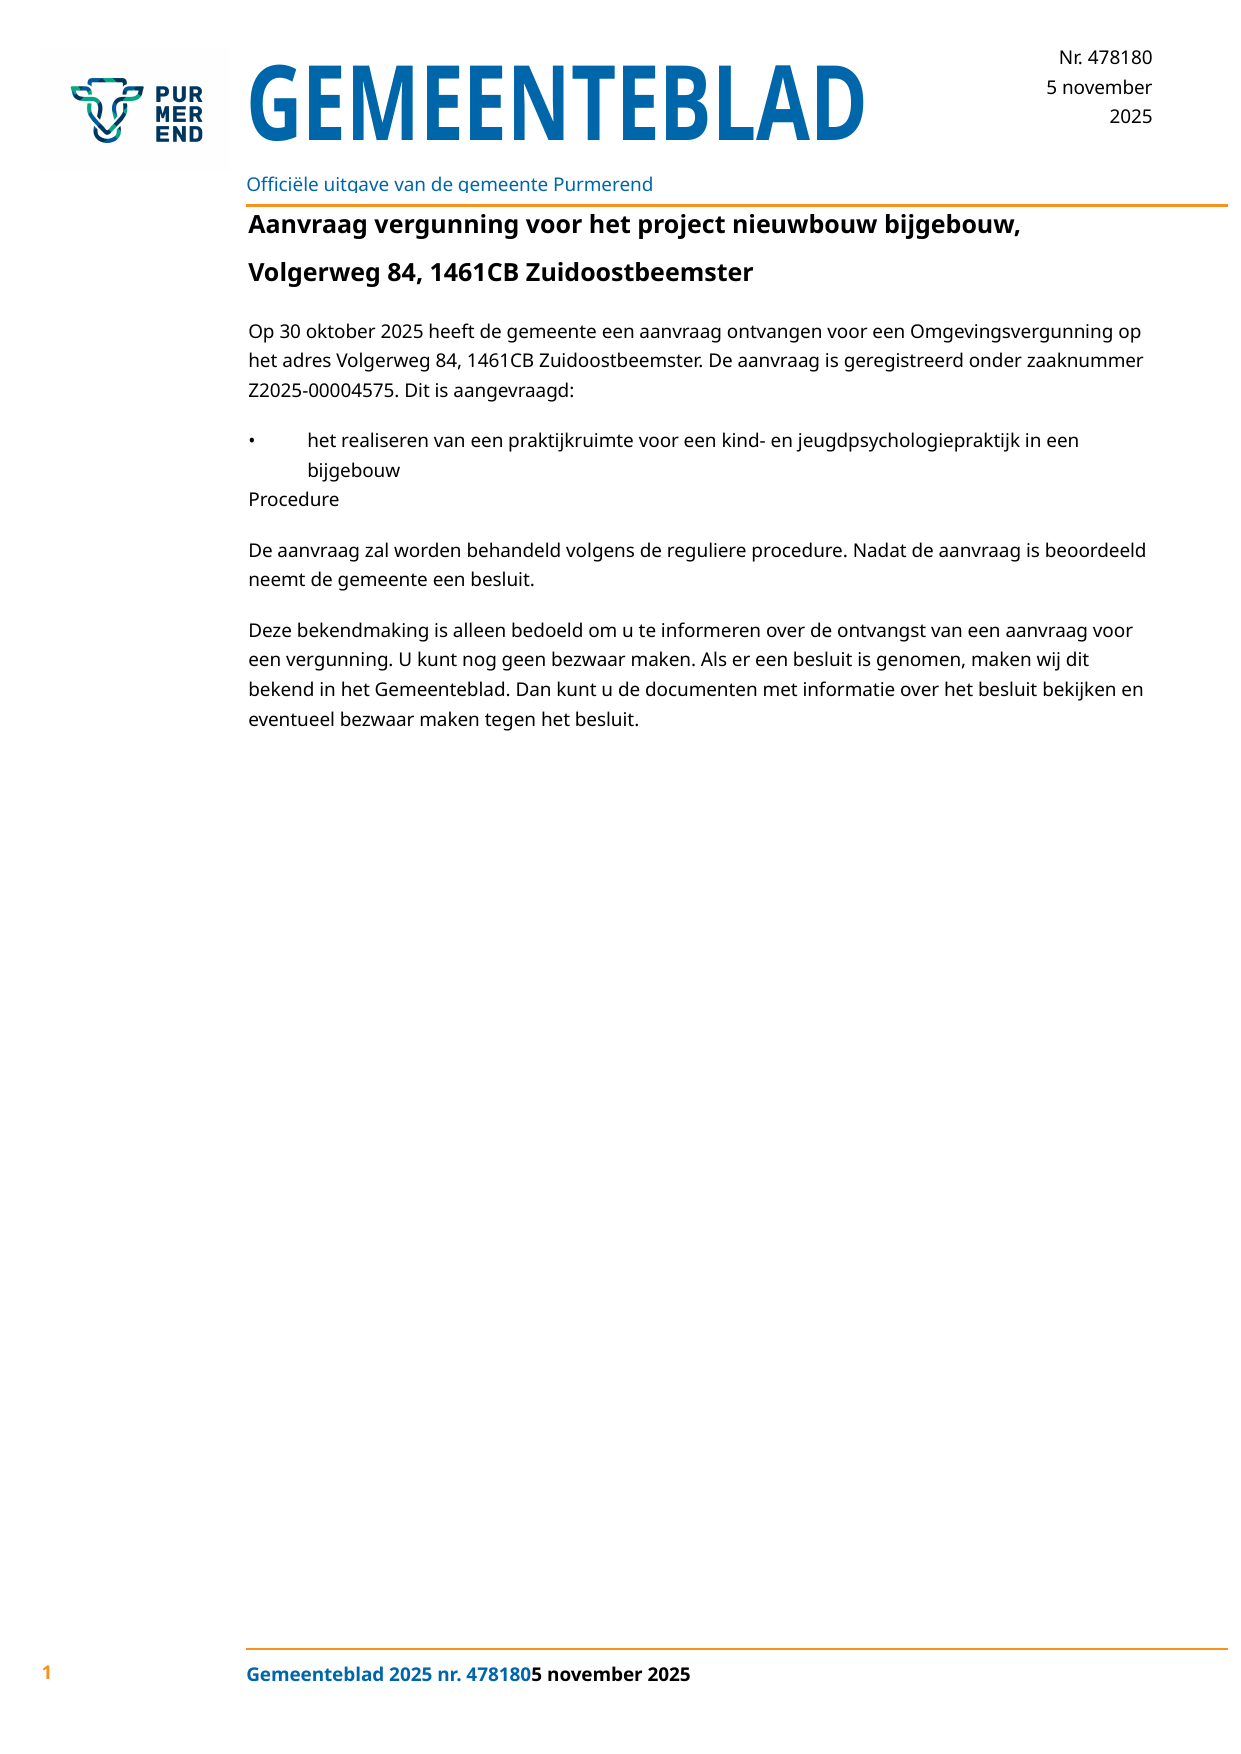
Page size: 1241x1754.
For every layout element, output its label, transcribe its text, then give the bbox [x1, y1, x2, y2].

text Op 30 oktober 2025 heeft de gemeente een aanvraag ontvangen voor een Omgevingsvergunning op het adres Volgerweg 84, 1461CB Zuidoostbeemster. De aanvraag is geregistreerd onder zaaknummer Z2025-00004575. Dit is aangevraagd: [248, 318, 1152, 403]
text Procedure [248, 487, 1152, 512]
text De aanvraag zal worden behandeld volgens de reguliere procedure. Nadat de aanvraag is beoordeeld neemt de gemeente een besluit. [248, 537, 1152, 592]
list het realiseren van een praktijkruimte voor een kind- en jeugdpsychologiepraktijk in een bijgebouw [248, 427, 1152, 483]
text Aanvraag vergunning voor het project nieuwbouw bijgebouw, Volgerweg 84, 1461CB Zuidoostbeemster [248, 207, 1152, 288]
text Deze bekendmaking is alleen bedoeld om u te informeren over de ontvangst van een aanvraag voor een vergunning. U kunt nog geen bezwaar maken. Als er een besluit is genomen, maken wij dit bekend in het Gemeenteblad. Dan kunt u de documenten met informatie over het besluit bekijken en eventueel bezwaar maken tegen het besluit. [248, 617, 1152, 732]
picture [41, 47, 231, 172]
